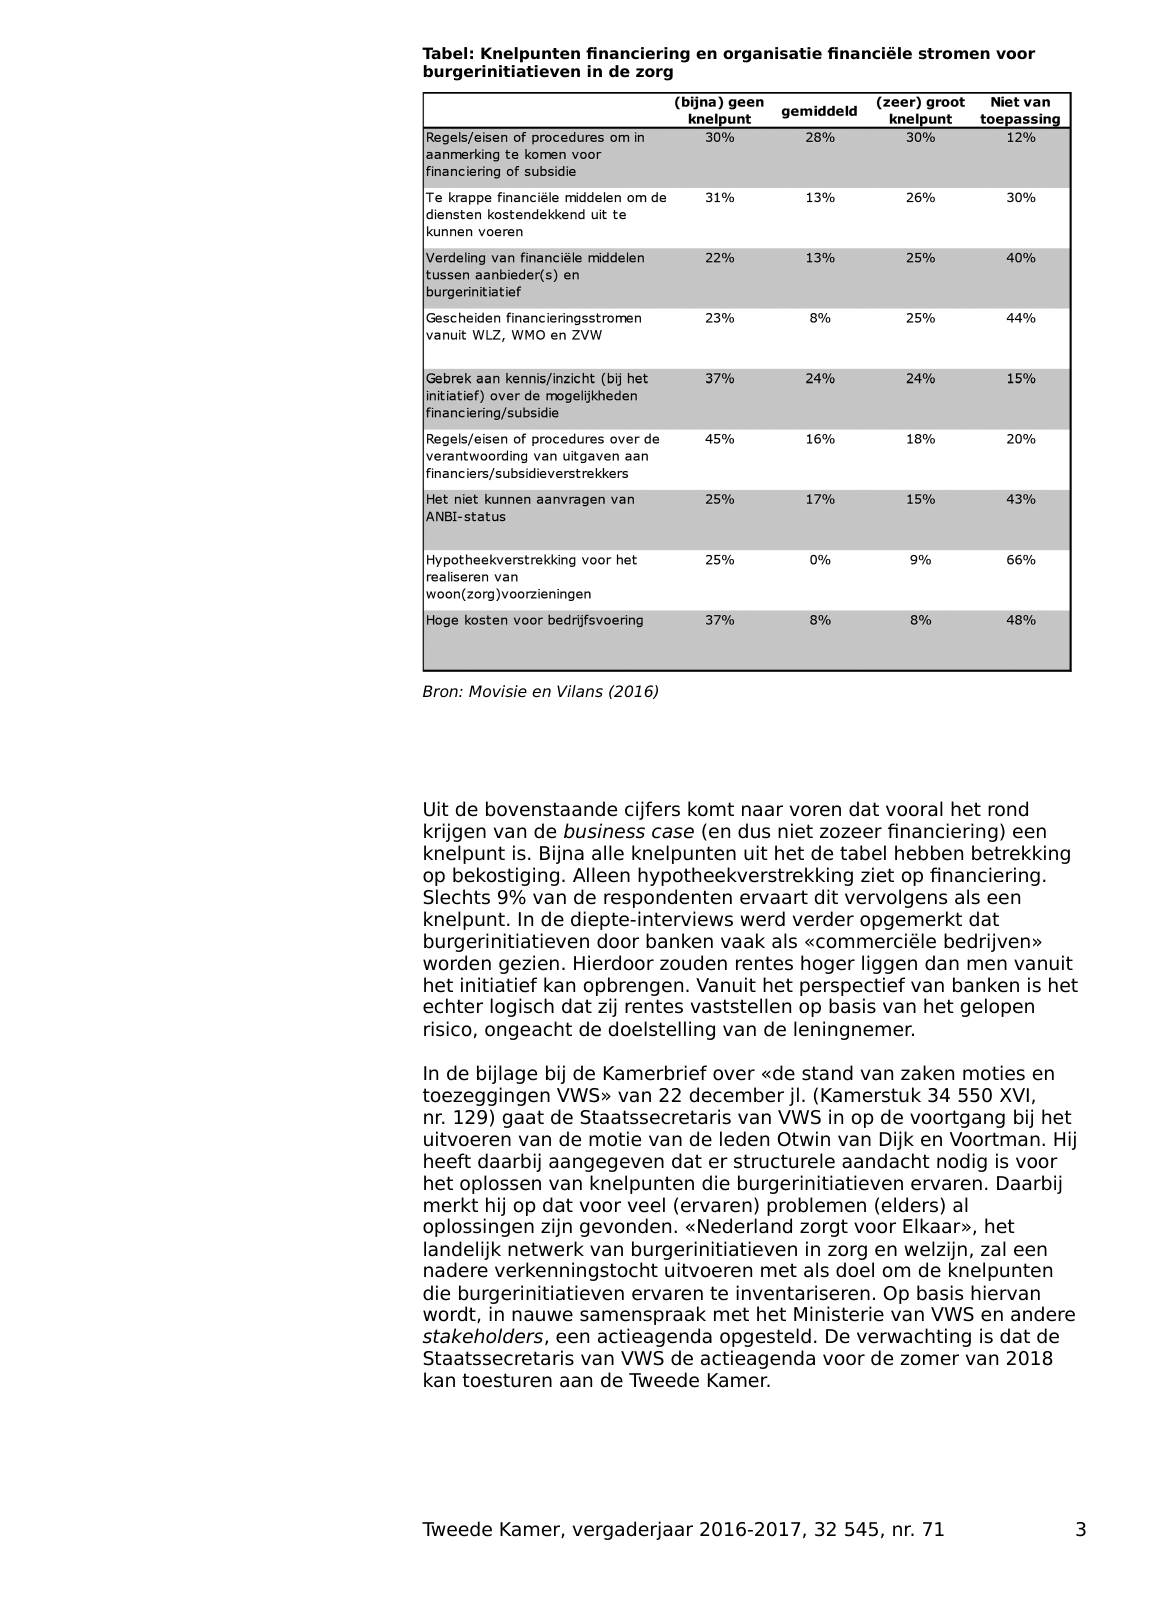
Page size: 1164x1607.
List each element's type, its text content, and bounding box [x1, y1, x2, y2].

text In de bijlage bij de Kamerbrief over «de stand van zaken moties en toezeggingen VWS» van 22 december jl. (Kamerstuk 34 550 XVI, nr. 129) gaat de Staatssecretaris van VWS in op de voortgang bij het uitvoeren van de motie van de leden Otwin van Dijk en Voortman. Hij heeft daarbij aangegeven dat er structurele aandacht nodig is voor het oplossen van knelpunten die burgerinitiatieven ervaren. Daarbij merkt hij op dat voor veel (ervaren) problemen (elders) al oplossingen zijn gevonden. «Nederland zorgt voor Elkaar», het landelijk netwerk van burgerinitiatieven in zorg en welzijn, zal een nadere verkenningstocht uitvoeren met als doel om de knelpunten die burgerinitiatieven ervaren te inventariseren. Op basis hiervan wordt, in nauwe samenspraak met het Ministerie van VWS en andere stakeholders, een actieagenda opgesteld. De verwachting is dat de Staatssecretaris van VWS de actieagenda voor de zomer van 2018 kan toesturen aan de Tweede Kamer. [422, 1063, 1087, 1392]
picture [422, 92, 1072, 672]
text Tabel: Knelpunten financiering en organisatie financiële stromen voor burgerinitiatieven in de zorg [422, 45, 1072, 81]
text Uit de bovenstaande cijfers komt naar voren dat vooral het rond krijgen van de business case (en dus niet zozeer financiering) een knelpunt is. Bijna alle knelpunten uit het de tabel hebben betrekking op bekostiging. Alleen hypotheekverstrekking ziet op financiering. Slechts 9% van de respondenten ervaart dit vervolgens als een knelpunt. In de diepte-interviews werd verder opgemerkt dat burgerinitiatieven door banken vaak als «commerciële bedrijven» worden gezien. Hierdoor zouden rentes hoger liggen dan men vanuit het initiatief kan opbrengen. Vanuit het perspectief van banken is het echter logisch dat zij rentes vaststellen op basis van het gelopen risico, ongeacht de doelstelling van de leningnemer. [422, 799, 1087, 1040]
text Bron: Movisie en Vilans (2016) [422, 683, 1072, 701]
